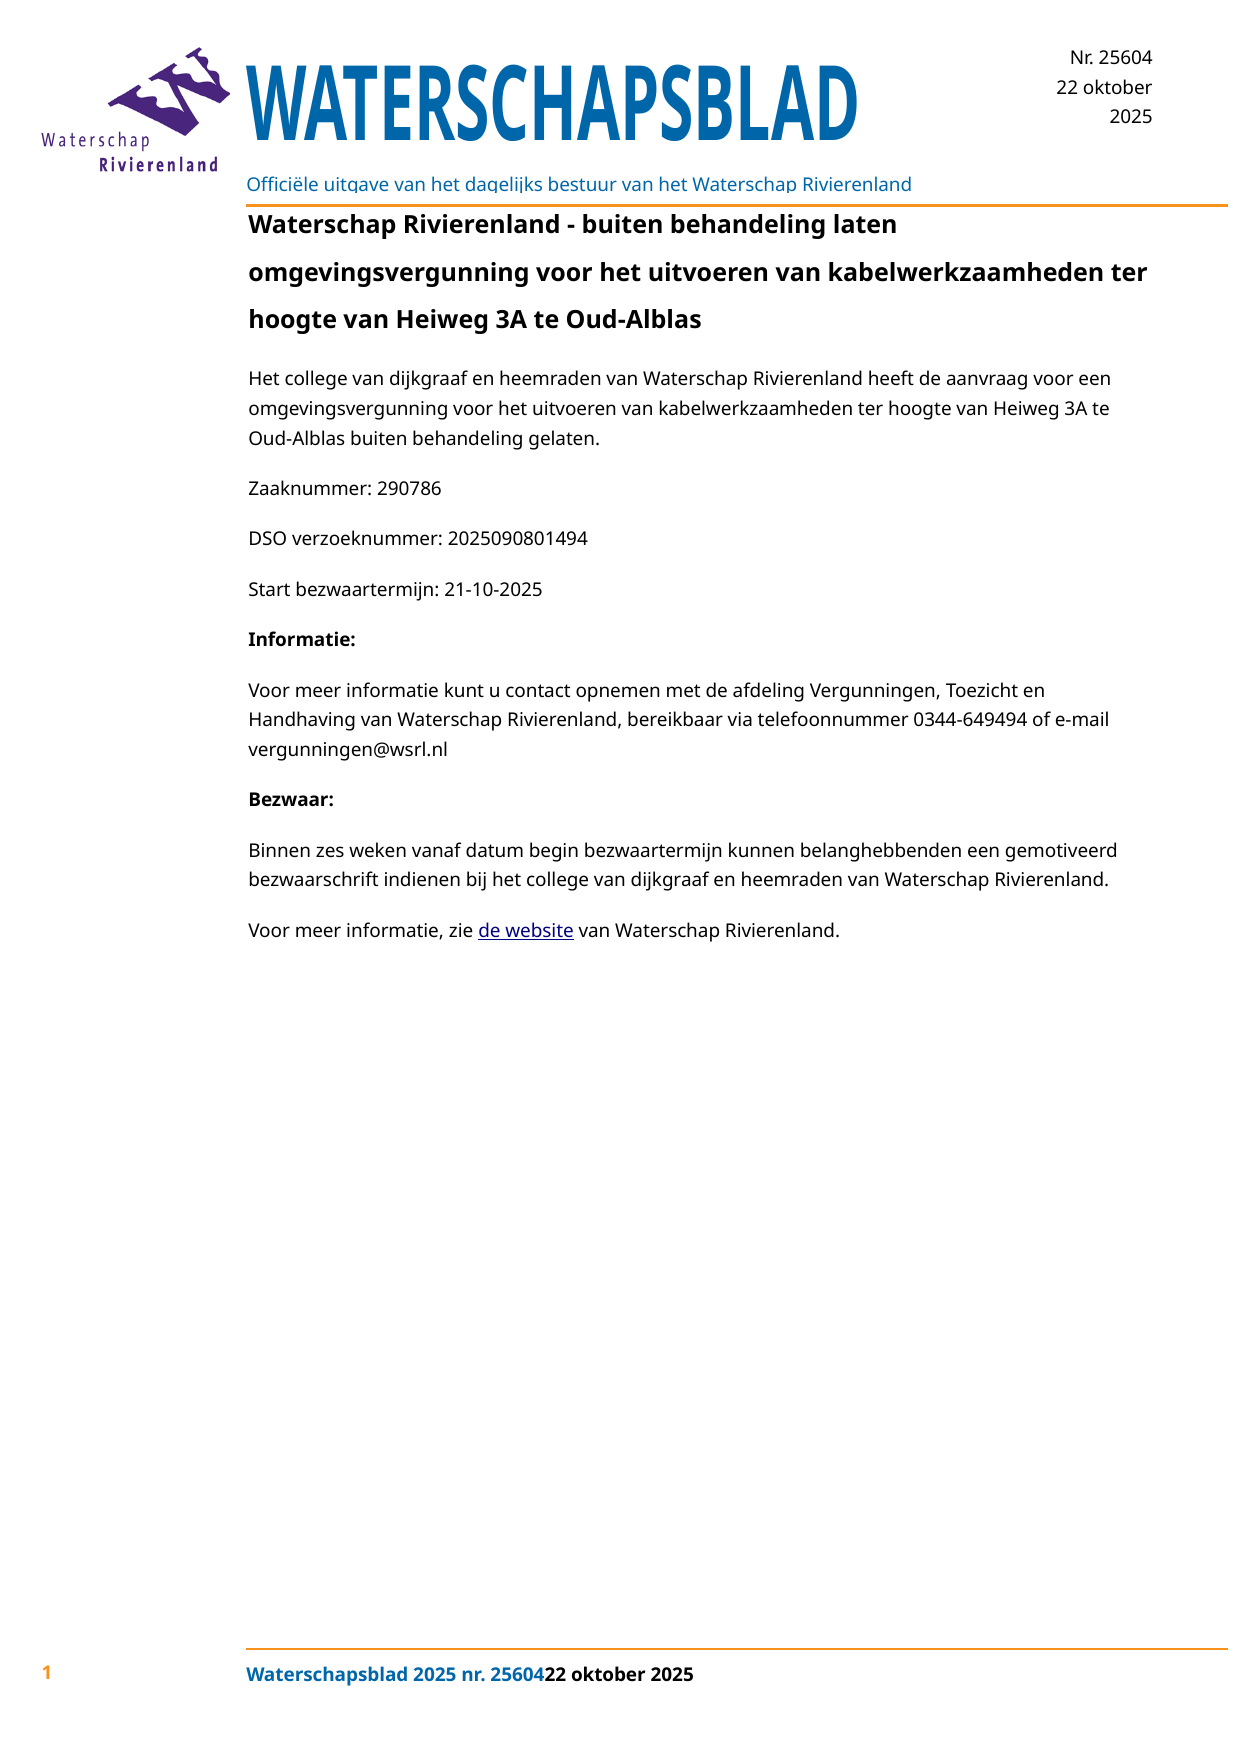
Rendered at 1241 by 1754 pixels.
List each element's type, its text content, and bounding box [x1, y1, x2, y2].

text Start bezwaartermijn: 21-10-2025 [248, 576, 1152, 602]
text Informatie: [248, 626, 1152, 652]
text Bezwaar: [248, 786, 1152, 812]
text Zaaknummer: 290786 [248, 475, 1152, 501]
text Voor meer informatie, zie de website van Waterschap Rivierenland. [248, 917, 1152, 942]
text Voor meer informatie kunt u contact opnemen met de afdeling Vergunningen, Toezicht en Handhaving van Waterschap Rivierenland, bereikbaar via telefoonnummer 0344-649494 of e-mail vergunningen@wsrl.nl [248, 677, 1152, 762]
text DSO verzoeknummer: 2025090801494 [248, 526, 1152, 551]
text Waterschap Rivierenland - buiten behandeling laten omgevingsvergunning voor het uitvoeren van kabelwerkzaamheden ter hoogte van Heiweg 3A te Oud-Alblas [248, 207, 1152, 336]
picture [41, 47, 231, 172]
text Binnen zes weken vanaf datum begin bezwaartermijn kunnen belanghebbenden een gemotiveerd bezwaarschrift indienen bij het college van dijkgraaf en heemraden van Waterschap Rivierenland. [248, 837, 1152, 892]
text Het college van dijkgraaf en heemraden van Waterschap Rivierenland heeft de aanvraag voor een omgevingsvergunning voor het uitvoeren van kabelwerkzaamheden ter hoogte van Heiweg 3A te Oud-Alblas buiten behandeling gelaten. [248, 366, 1152, 450]
